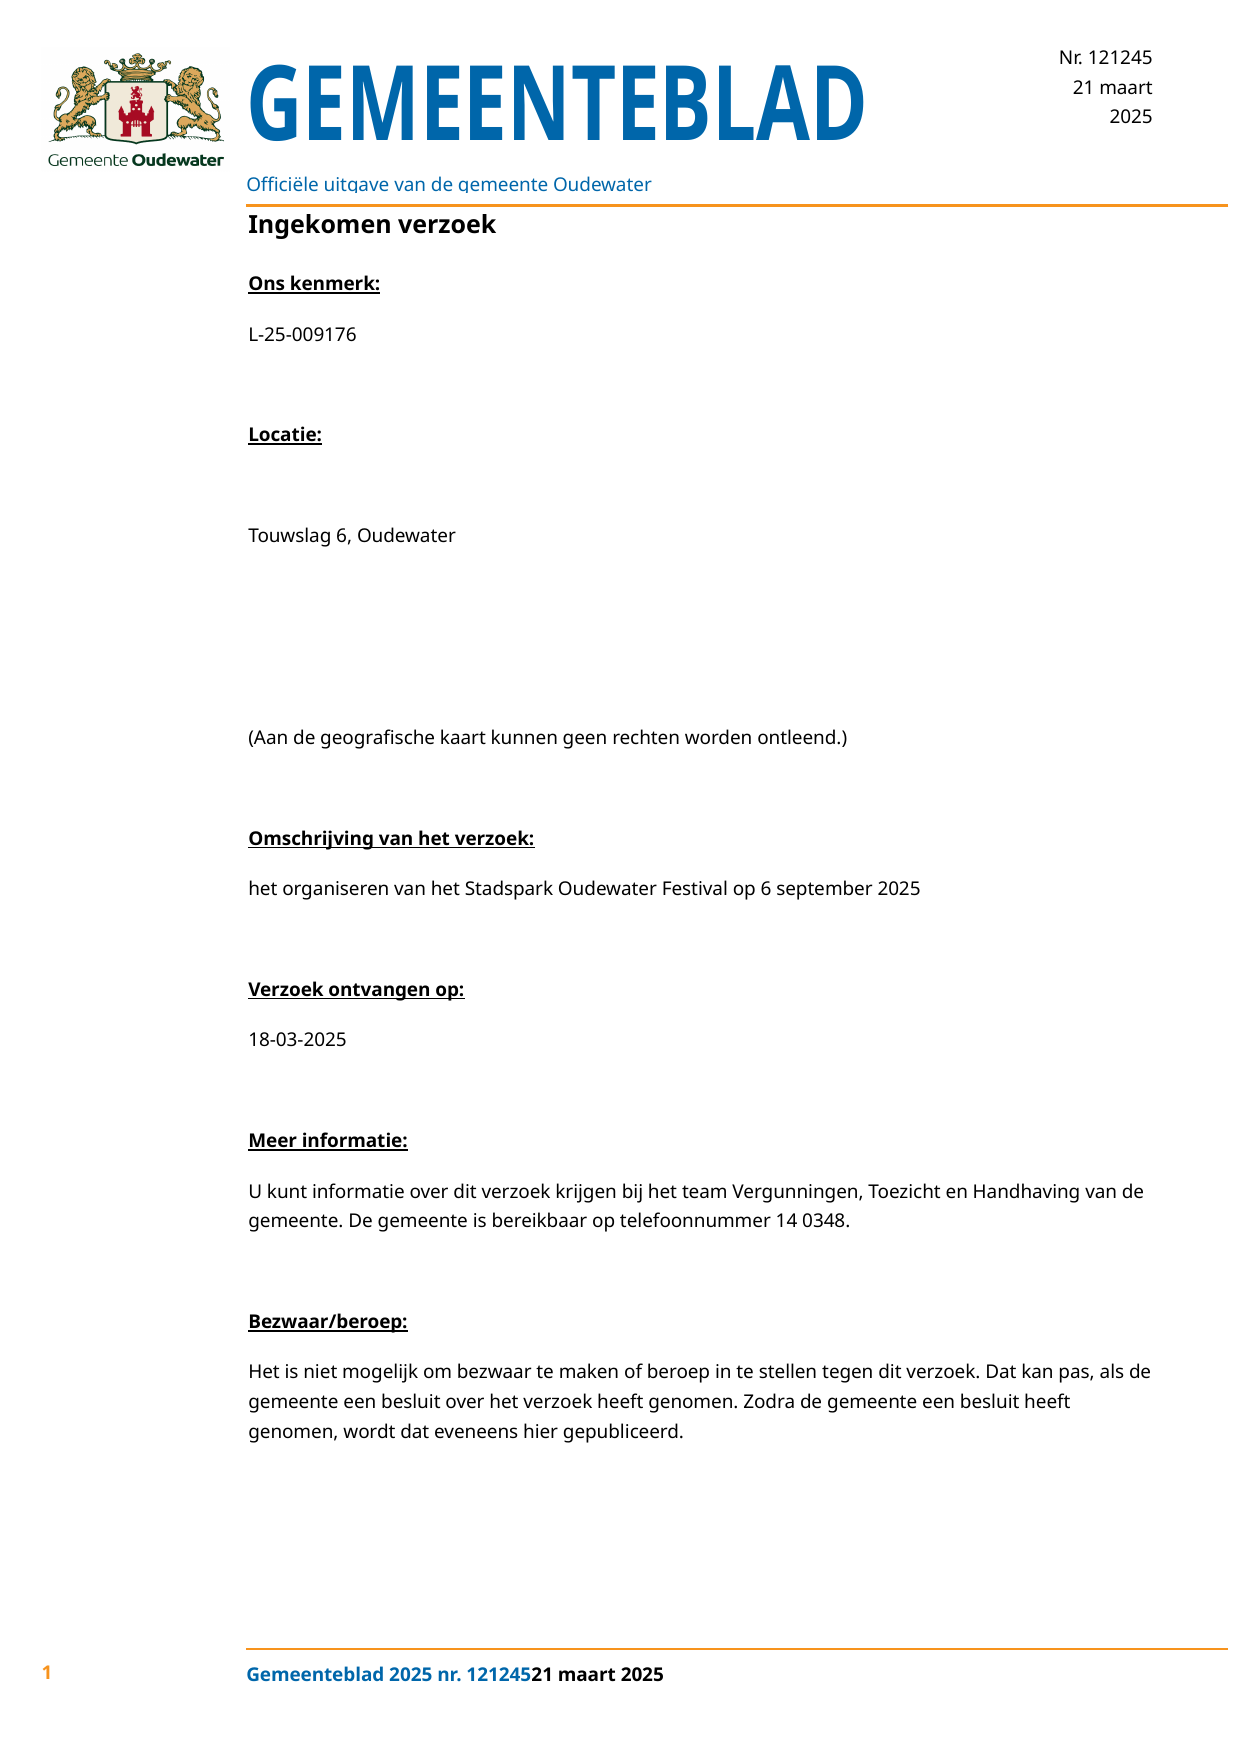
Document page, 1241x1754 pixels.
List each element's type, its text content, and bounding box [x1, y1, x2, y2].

text U kunt informatie over dit verzoek krijgen bij het team Vergunningen, Toezicht en Handhaving van de gemeente. De gemeente is bereikbaar op telefoonnummer 14 0348. [248, 1178, 1152, 1233]
text Omschrijving van het verzoek: [248, 825, 1152, 851]
text 18-03-2025 [248, 1027, 1152, 1052]
text Het is niet mogelijk om bezwaar te maken of beroep in te stellen tegen dit verzoek. Dat kan pas, als de gemeente een besluit over het verzoek heeft genomen. Zodra de gemeente een besluit heeft genomen, wordt dat eveneens hier gepubliceerd. [248, 1359, 1152, 1443]
text Touwslag 6, Oudewater [248, 522, 1152, 548]
text Meer informatie: [248, 1127, 1152, 1153]
text Ingekomen verzoek [248, 207, 1152, 241]
text het organiseren van het Stadspark Oudewater Festival op 6 september 2025 [248, 875, 1152, 901]
text Ons kenmerk: [248, 270, 1152, 296]
text Locatie: [248, 422, 1152, 447]
text (Aan de geografische kaart kunnen geen rechten worden ontleend.) [248, 724, 1152, 750]
text Verzoek ontvangen op: [248, 976, 1152, 1002]
picture [41, 47, 231, 172]
text L-25-009176 [248, 321, 1152, 346]
text Bezwaar/beroep: [248, 1308, 1152, 1334]
